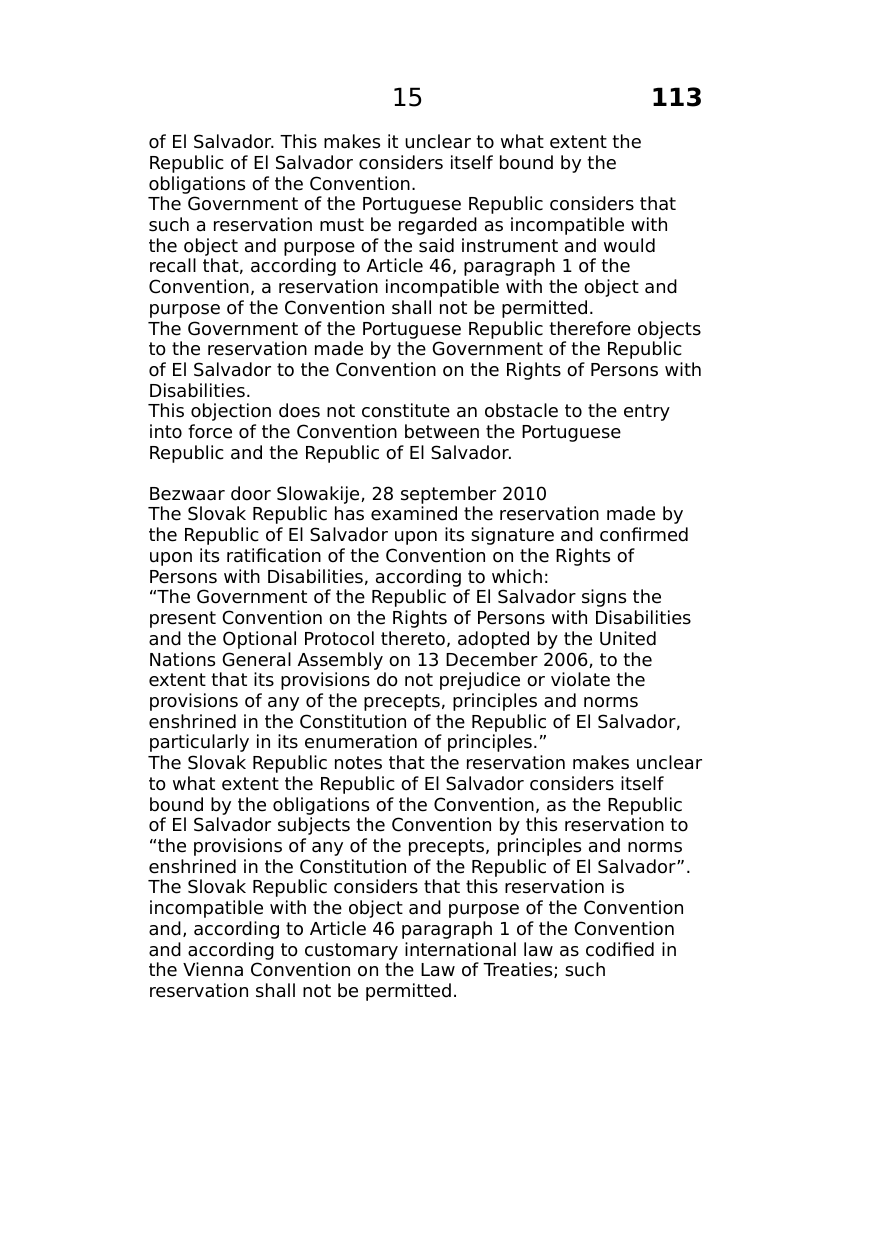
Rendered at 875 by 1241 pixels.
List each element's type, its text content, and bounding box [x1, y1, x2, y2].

text “The Government of the Republic of El Salvador signs the present Convention on the Rights of Persons with Disabilities and the Optional Protocol thereto, adopted by the United Nations General Assembly on 13 December 2006, to the extent that its provisions do not prejudice or violate the provisions of any of the precepts, principles and norms enshrined in the Constitution of the Republic of El Salvador, particularly in its enumeration of principles.” [148, 587, 703, 753]
text The Government of the Portuguese Republic therefore objects to the reservation made by the Government of the Republic of El Salvador to the Convention on the Rights of Persons with Disabilities. [148, 318, 703, 401]
text Bezwaar door Slowakije, 28 september 2010 [148, 483, 703, 504]
text The Government of the Portuguese Republic considers that such a reservation must be regarded as incompatible with the object and purpose of the said instrument and would recall that, according to Article 46, paragraph 1 of the Convention, a reservation incompatible with the object and purpose of the Convention shall not be permitted. [148, 194, 703, 318]
text This objection does not constitute an obstacle to the entry into force of the Convention between the Portuguese Republic and the Republic of El Salvador. [148, 401, 703, 463]
text The Slovak Republic notes that the reservation makes unclear to what extent the Republic of El Salvador considers itself bound by the obligations of the Convention, as the Republic of El Salvador subjects the Convention by this reservation to “the provisions of any of the precepts, principles and norms enshrined in the Constitution of the Republic of El Salvador”. [148, 753, 703, 877]
text The Slovak Republic has examined the reservation made by the Republic of El Salvador upon its signature and confirmed upon its ratification of the Convention on the Rights of Persons with Disabilities, according to which: [148, 504, 703, 587]
text of El Salvador. This makes it unclear to what extent the Republic of El Salvador considers itself bound by the obligations of the Convention. [148, 132, 703, 194]
text The Slovak Republic considers that this reservation is incompatible with the object and purpose of the Convention and, according to Article 46 paragraph 1 of the Convention and according to customary international law as codified in the Vienna Convention on the Law of Treaties; such reservation shall not be permitted. [148, 877, 703, 1002]
